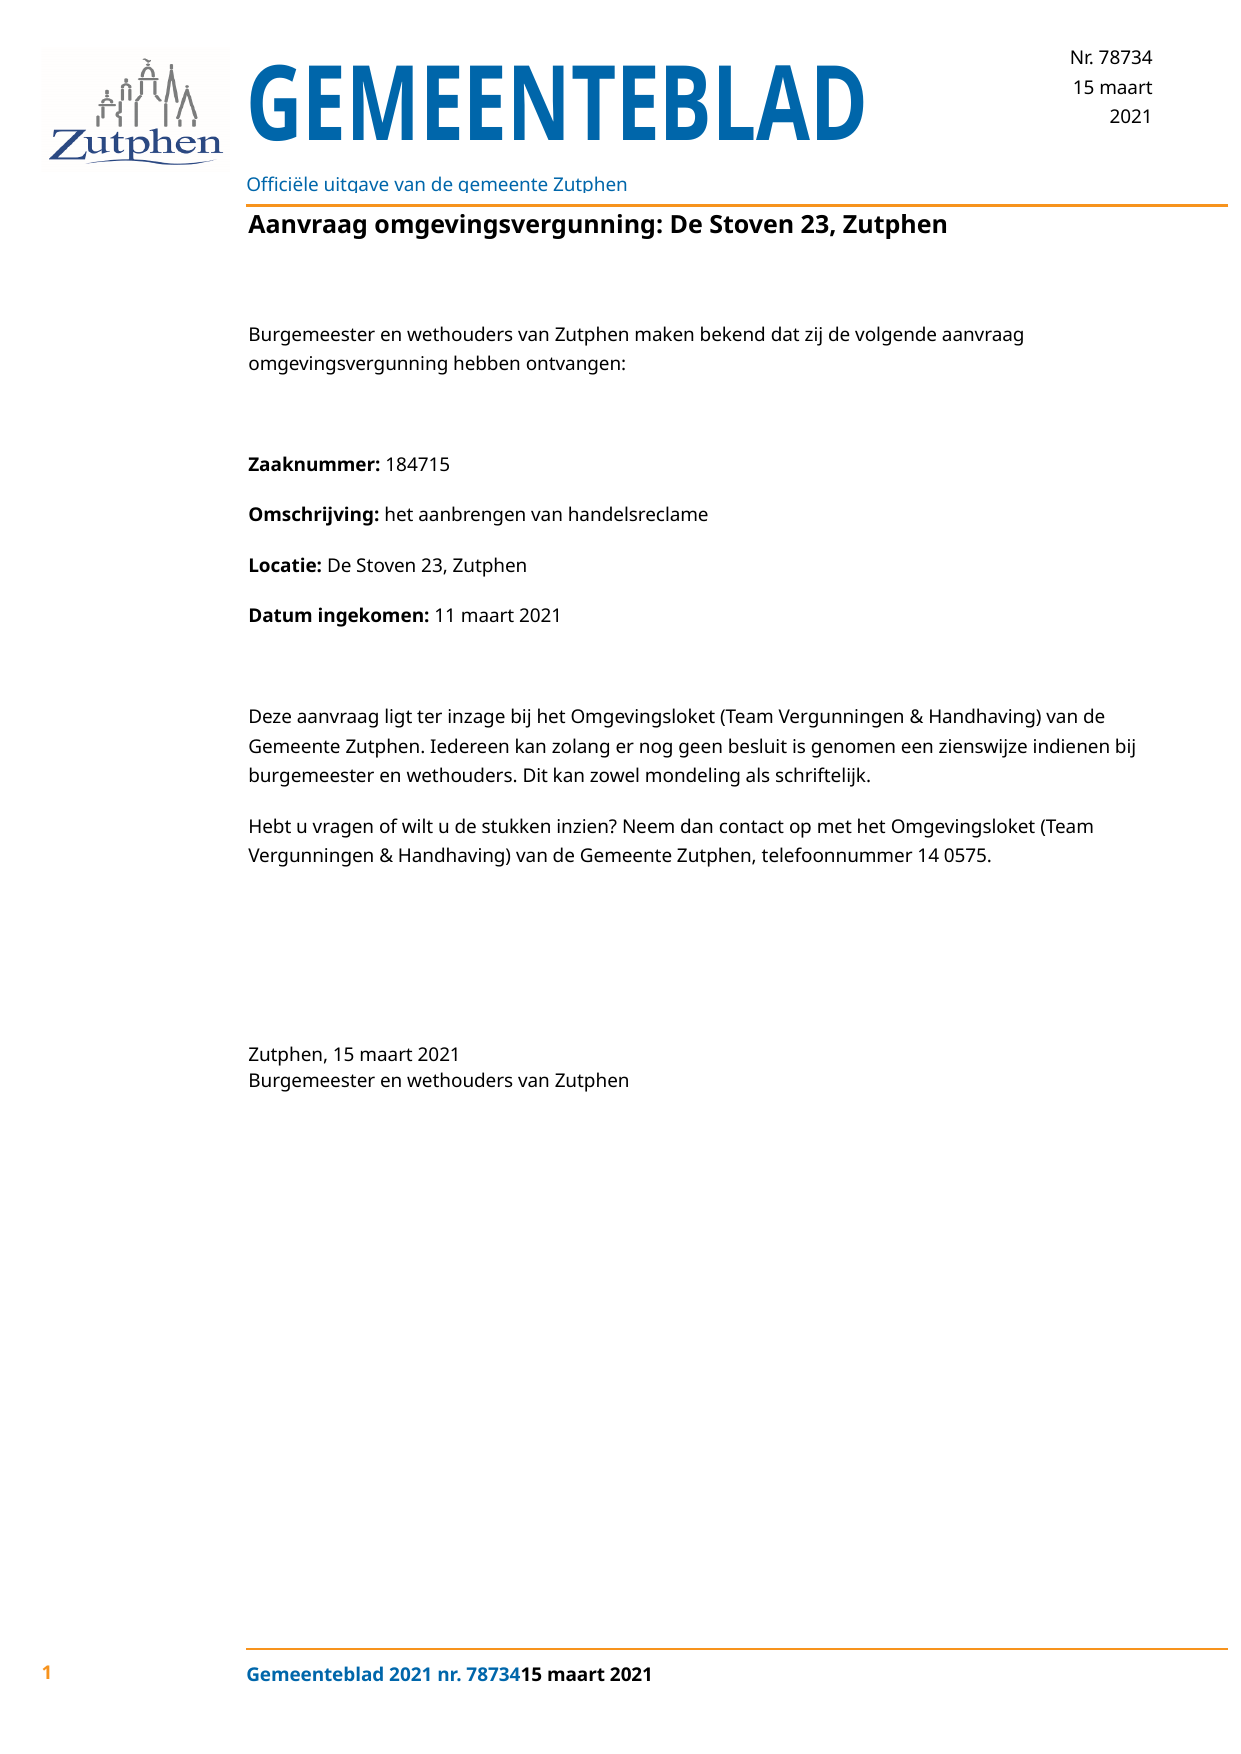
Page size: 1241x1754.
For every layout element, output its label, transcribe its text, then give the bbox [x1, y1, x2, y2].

text Locatie: De Stoven 23, Zutphen [248, 552, 1152, 578]
text Datum ingekomen: 11 maart 2021 [248, 602, 1152, 628]
text Burgemeester en wethouders van Zutphen maken bekend dat zij de volgende aanvraag omgevingsvergunning hebben ontvangen: [248, 321, 1152, 376]
text Zaaknummer: 184715 [248, 451, 1152, 477]
text Aanvraag omgevingsvergunning: De Stoven 23, Zutphen [248, 207, 1152, 241]
text Deze aanvraag ligt ter inzage bij het Omgevingsloket (Team Vergunningen & Handhaving) van de Gemeente Zutphen. Iedereen kan zolang er nog geen besluit is genomen een zienswijze indienen bij burgemeester en wethouders. Dit kan zowel mondeling als schriftelijk. [248, 703, 1152, 788]
text Burgemeester en wethouders van Zutphen [248, 1067, 1152, 1093]
text Zutphen, 15 maart 2021 [248, 1041, 1152, 1067]
text Omschrijving: het aanbrengen van handelsreclame [248, 502, 1152, 527]
text Hebt u vragen of wilt u de stukken inzien? Neem dan contact op met het Omgevingsloket (Team Vergunningen & Handhaving) van de Gemeente Zutphen, telefoonnummer 14 0575. [248, 813, 1152, 868]
picture [41, 47, 231, 172]
